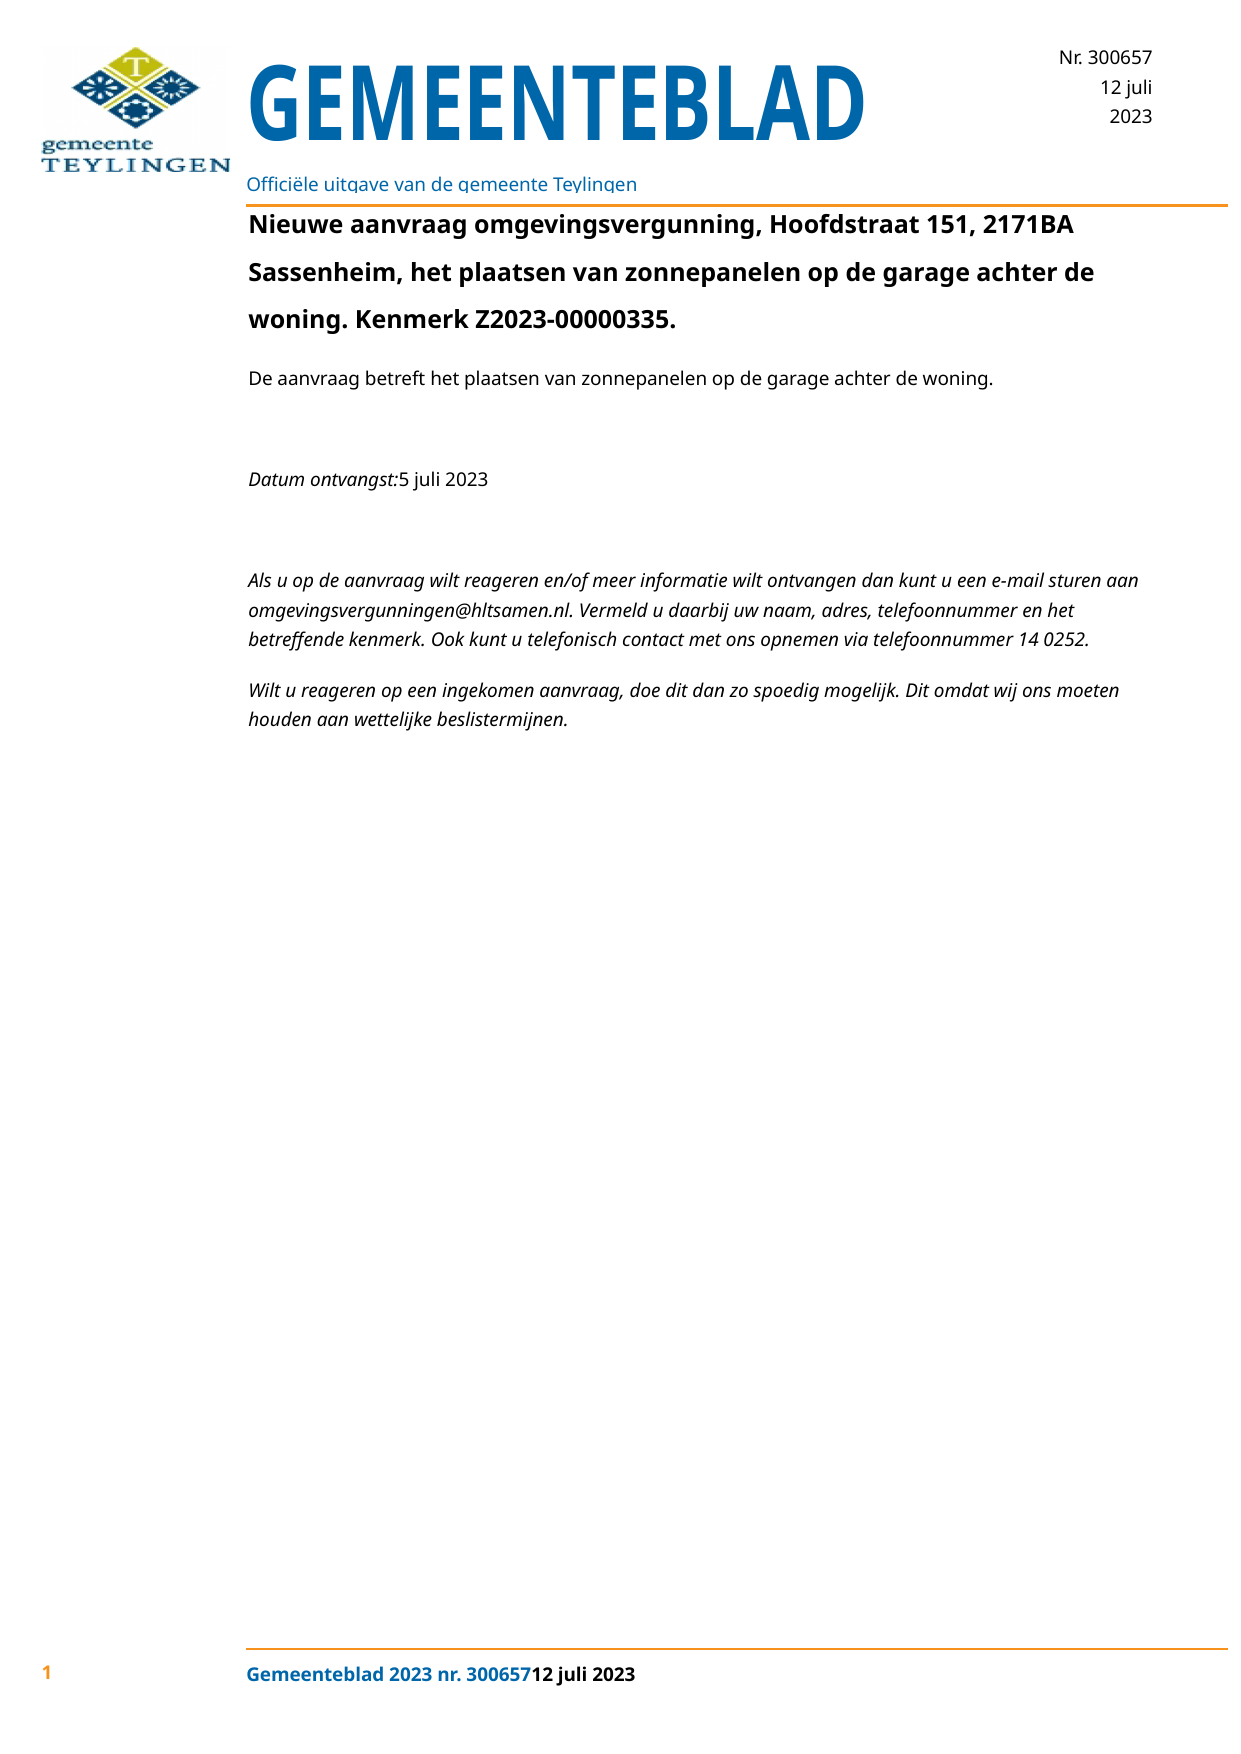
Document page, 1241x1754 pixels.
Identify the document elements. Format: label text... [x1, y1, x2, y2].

text Datum ontvangst:5 juli 2023 [248, 466, 1152, 492]
text Nieuwe aanvraag omgevingsvergunning, Hoofdstraat 151, 2171BA Sassenheim, het plaatsen van zonnepanelen op de garage achter de woning. Kenmerk Z2023-00000335. [248, 207, 1152, 336]
text De aanvraag betreft het plaatsen van zonnepanelen op de garage achter de woning. [248, 366, 1152, 391]
text Als u op de aanvraag wilt reageren en/of meer informatie wilt ontvangen dan kunt u een e-mail sturen aan omgevingsvergunningen@hltsamen.nl. Vermeld u daarbij uw naam, adres, telefoonnummer en het betreffende kenmerk. Ook kunt u telefonisch contact met ons opnemen via telefoonnummer 14 0252. [248, 567, 1152, 652]
picture [41, 47, 231, 172]
text Wilt u reageren op een ingekomen aanvraag, doe dit dan zo spoedig mogelijk. Dit omdat wij ons moeten houden aan wettelijke beslistermijnen. [248, 677, 1152, 732]
